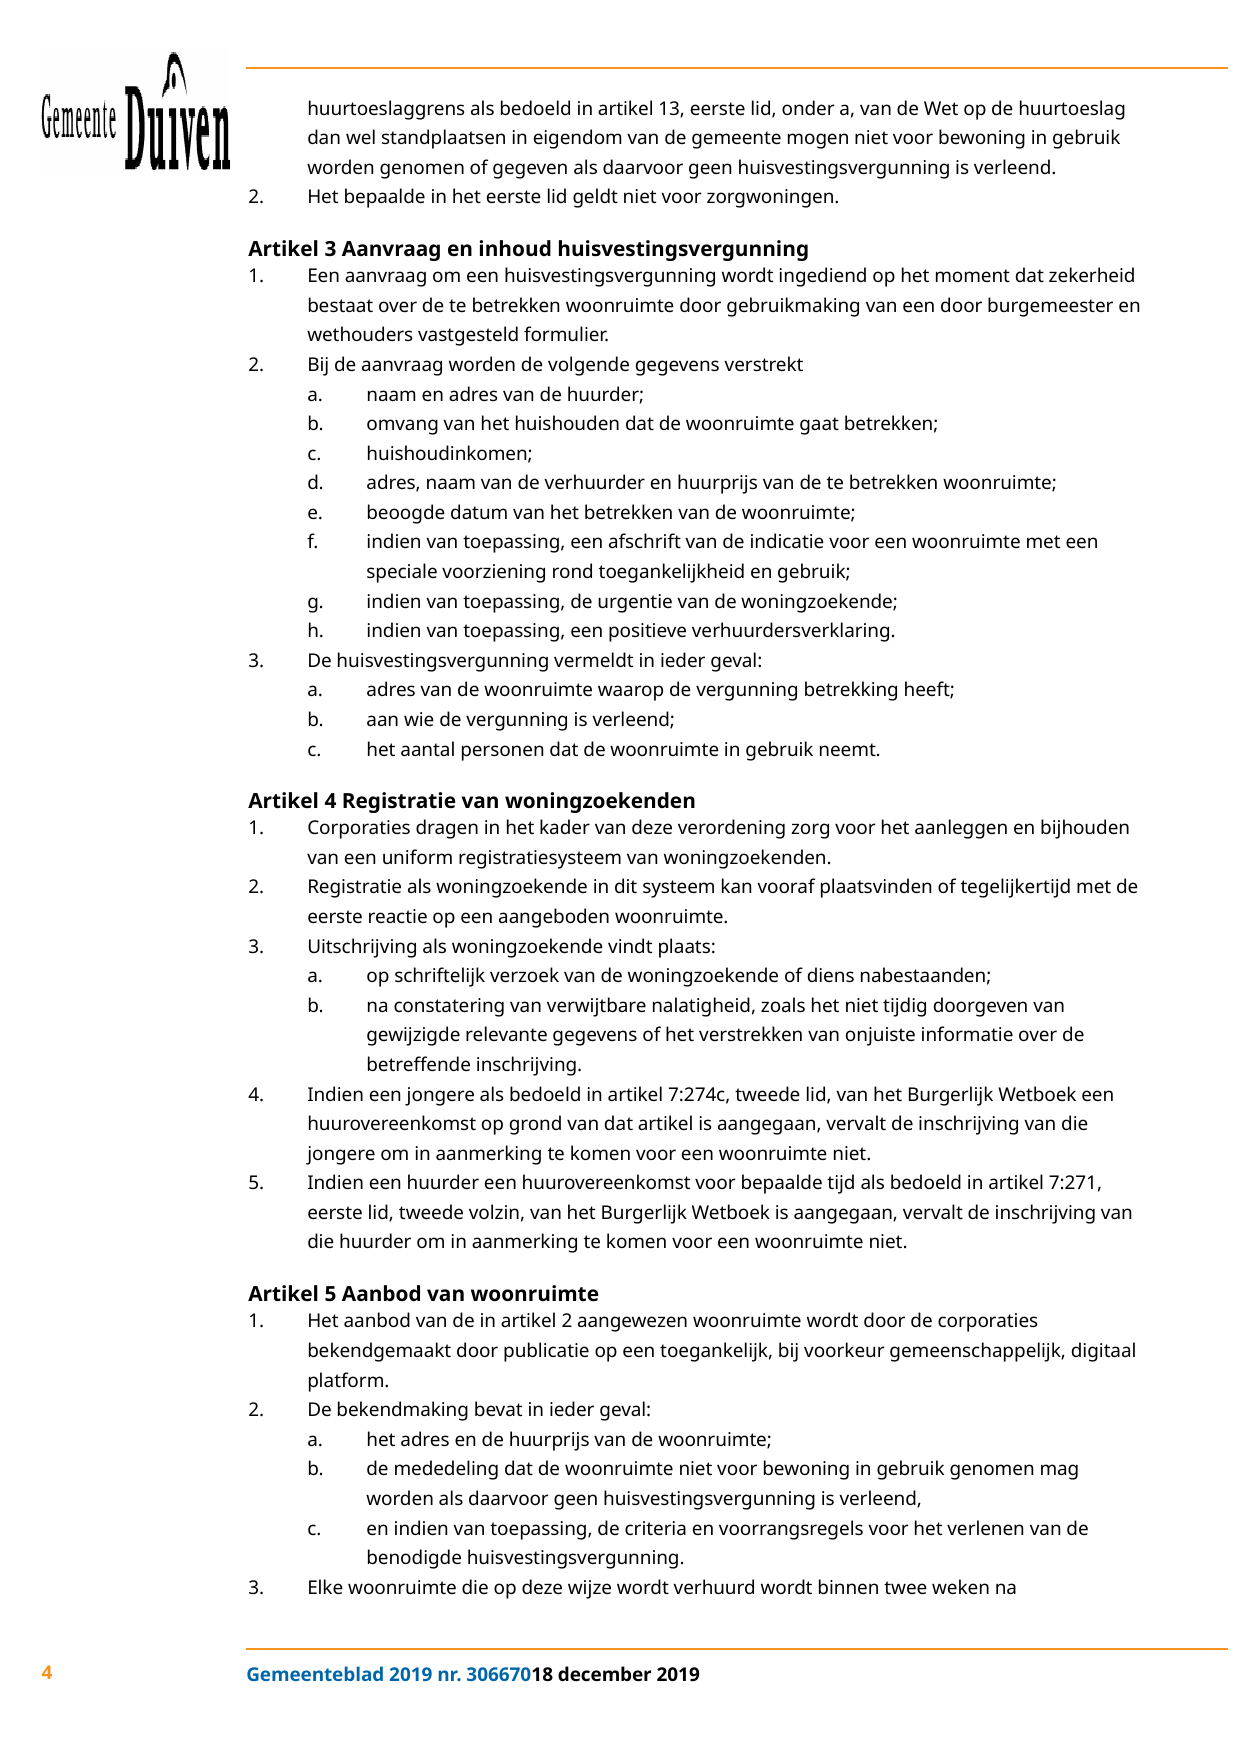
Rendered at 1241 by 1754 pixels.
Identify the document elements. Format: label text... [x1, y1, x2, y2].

list De huisvestingsvergunning vermeldt in ieder geval: [248, 647, 1152, 673]
list de mededeling dat de woonruimte niet voor bewoning in gebruik genomen mag worden als daarvoor geen huisvestingsvergunning is verleend, [307, 1456, 1152, 1511]
picture [41, 47, 231, 172]
list adres van de woonruimte waarop de vergunning betrekking heeft; [307, 677, 1152, 702]
text Artikel 5 Aanbod van woonruimte [248, 1279, 1152, 1308]
list naam en adres van de huurder; [307, 381, 1152, 406]
list het aantal personen dat de woonruimte in gebruik neemt. [307, 736, 1152, 761]
list op schriftelijk verzoek van de woningzoekende of diens nabestaanden; [307, 962, 1152, 988]
text Artikel 3 Aanvraag en inhoud huisvestingsvergunning [248, 234, 1152, 262]
list Indien een jongere als bedoeld in artikel 7:274c, tweede lid, van het Burgerlijk Wetboek een huurovereenkomst op grond van dat artikel is aangegaan, vervalt de inschrijving van die jongere om in aanmerking te komen voor een woonruimte niet. [248, 1081, 1152, 1166]
list Registratie als woningzoekende in dit systeem kan vooraf plaatsvinden of tegelijkertijd met de eerste reactie op een aangeboden woonruimte. [248, 874, 1152, 929]
list aan wie de vergunning is verleend; [307, 706, 1152, 732]
list indien van toepassing, een positieve verhuurdersverklaring. [307, 617, 1152, 643]
list het adres en de huurprijs van de woonruimte; [307, 1426, 1152, 1452]
list na constatering van verwijtbare nalatigheid, zoals het niet tijdig doorgeven van gewijzigde relevante gegevens of het verstrekken van onjuiste informatie over de betreffende inschrijving. [307, 992, 1152, 1077]
list beoogde datum van het betrekken van de woonruimte; [307, 499, 1152, 525]
list omvang van het huishouden dat de woonruimte gaat betrekken; [307, 410, 1152, 436]
list Bij de aanvraag worden de volgende gegevens verstrekt [248, 351, 1152, 377]
list Indien een huurder een huurovereenkomst voor bepaalde tijd als bedoeld in artikel 7:271, eerste lid, tweede volzin, van het Burgerlijk Wetboek is aangegaan, vervalt de inschrijving van die huurder om in aanmerking te komen voor een woonruimte niet. [248, 1169, 1152, 1254]
list De bekendmaking bevat in ieder geval: [248, 1396, 1152, 1422]
list huurtoeslaggrens als bedoeld in artikel 13, eerste lid, onder a, van de Wet op de huurtoeslag dan wel standplaatsen in eigendom van de gemeente mogen niet voor bewoning in gebruik worden genomen of gegeven als daarvoor geen huisvestingsvergunning is verleend. [248, 95, 1152, 180]
list indien van toepassing, een afschrift van de indicatie voor een woonruimte met een speciale voorziening rond toegankelijkheid en gebruik; [307, 529, 1152, 584]
list adres, naam van de verhuurder en huurprijs van de te betrekken woonruimte; [307, 469, 1152, 495]
list Uitschrijving als woningzoekende vindt plaats: [248, 933, 1152, 959]
list Corporaties dragen in het kader van deze verordening zorg voor het aanleggen en bijhouden van een uniform registratiesysteem van woningzoekenden. [248, 814, 1152, 870]
list Een aanvraag om een huisvestingsvergunning wordt ingediend op het moment dat zekerheid bestaat over de te betrekken woonruimte door gebruikmaking van een door burgemeester en wethouders vastgesteld formulier. [248, 262, 1152, 347]
list Het aanbod van de in artikel 2 aangewezen woonruimte wordt door de corporaties bekendgemaakt door publicatie op een toegankelijk, bij voorkeur gemeenschappelijk, digitaal platform. [248, 1308, 1152, 1392]
list Elke woonruimte die op deze wijze wordt verhuurd wordt binnen twee weken na [248, 1574, 1152, 1599]
list en indien van toepassing, de criteria en voorrangsregels voor het verlenen van de benodigde huisvestingsvergunning. [307, 1515, 1152, 1570]
list huishoudinkomen; [307, 440, 1152, 466]
text Artikel 4 Registratie van woningzoekenden [248, 786, 1152, 814]
list Het bepaalde in het eerste lid geldt niet voor zorgwoningen. [248, 183, 1152, 209]
list indien van toepassing, de urgentie van de woningzoekende; [307, 588, 1152, 613]
